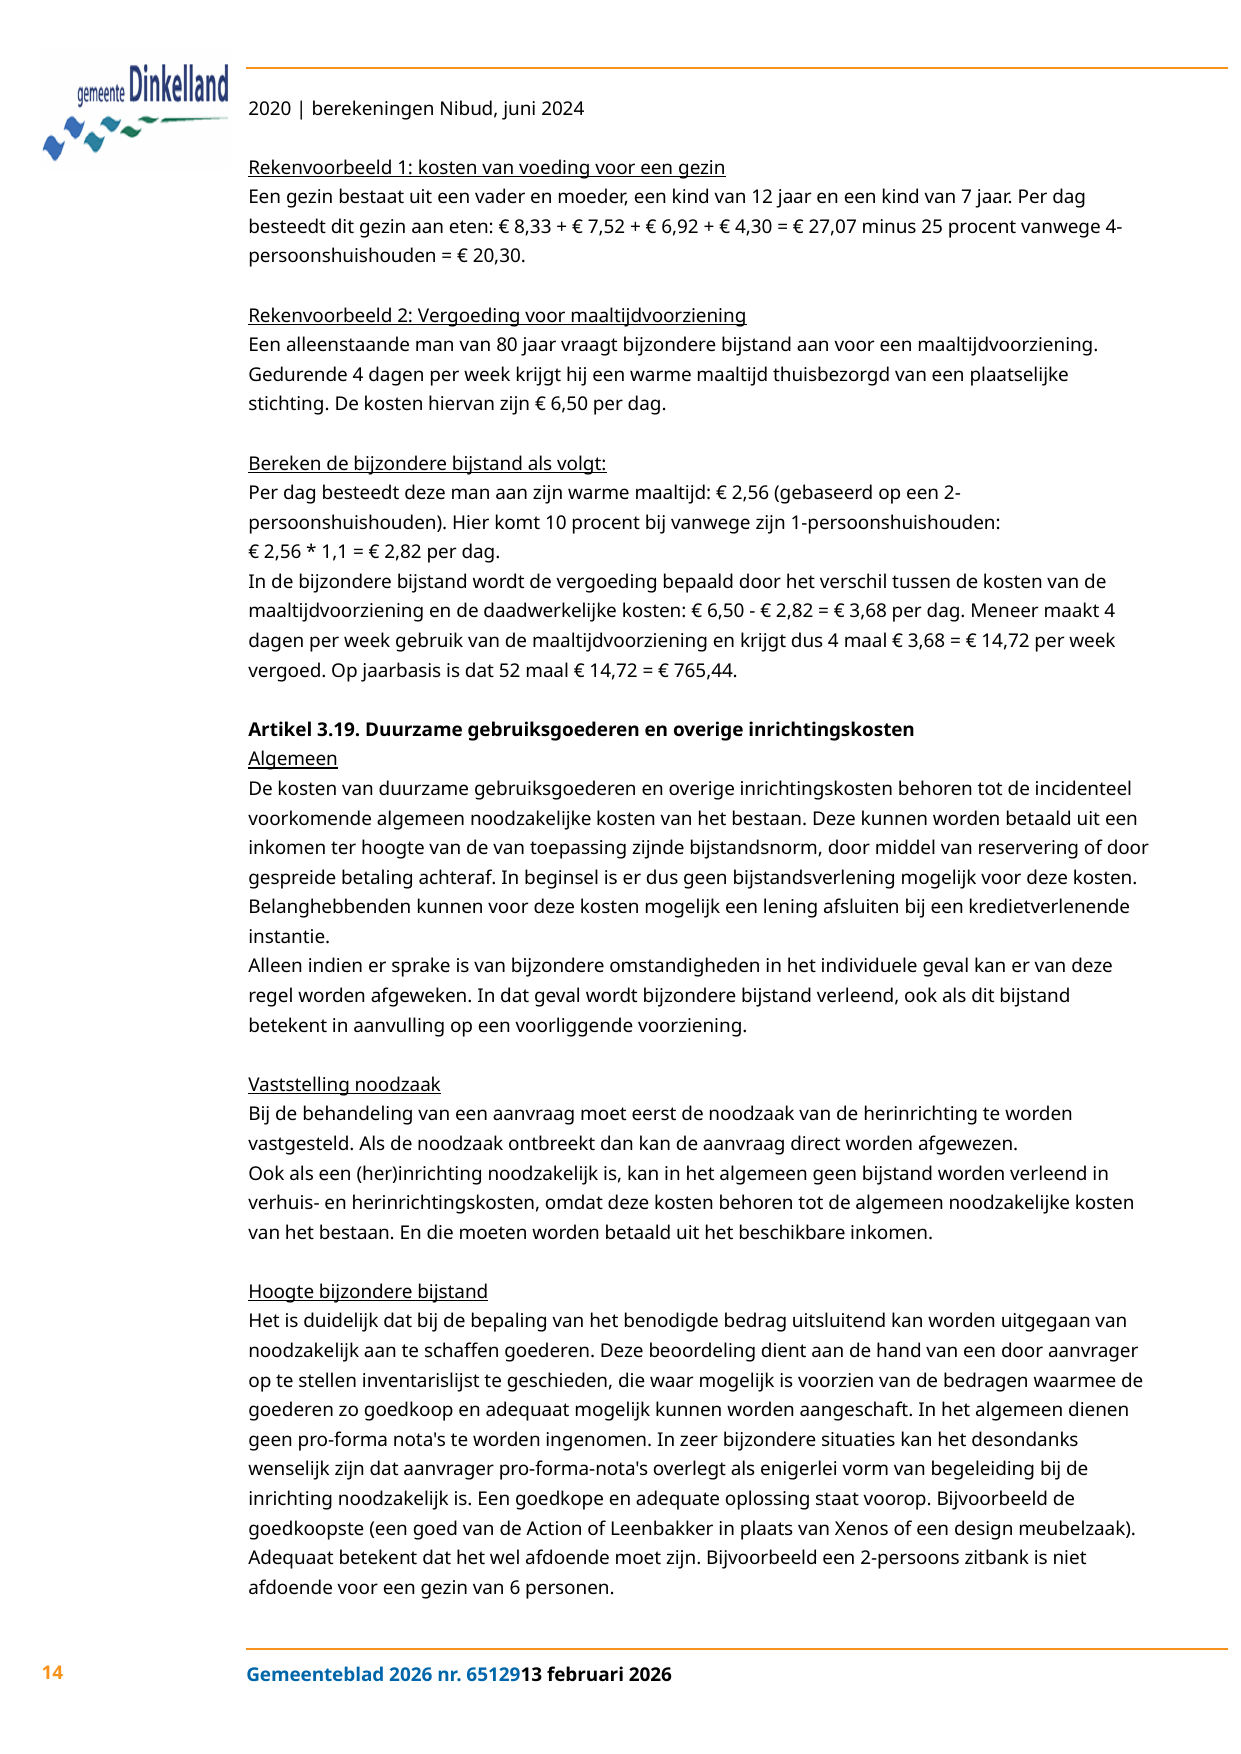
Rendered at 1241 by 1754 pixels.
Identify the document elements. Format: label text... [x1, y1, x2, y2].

text Bereken de bijzondere bijstand als volgt: [248, 450, 1152, 476]
text De kosten van duurzame gebruiksgoederen en overige inrichtingskosten behoren tot de incidenteel voorkomende algemeen noodzakelijke kosten van het bestaan. Deze kunnen worden betaald uit een inkomen ter hoogte van de van toepassing zijnde bijstandsnorm, door middel van reservering of door gespreide betaling achteraf. In beginsel is er dus geen bijstandsverlening mogelijk voor deze kosten. Belanghebbenden kunnen voor deze kosten mogelijk een lening afsluiten bij een kredietverlenende instantie. [248, 775, 1152, 949]
text Hoogte bijzondere bijstand [248, 1278, 1152, 1304]
text Bij de behandeling van een aanvraag moet eerst de noodzaak van de herinrichting te worden vastgesteld. Als de noodzaak ontbreekt dan kan de aanvraag direct worden afgewezen. [248, 1101, 1152, 1156]
text Artikel 3.19. Duurzame gebruiksgoederen en overige inrichtingskosten [248, 716, 1152, 742]
text Algemeen [248, 746, 1152, 771]
text Ook als een (her)inrichting noodzakelijk is, kan in het algemeen geen bijstand worden verleend in verhuis- en herinrichtingskosten, omdat deze kosten behoren tot de algemeen noodzakelijke kosten van het bestaan. En die moeten worden betaald uit het beschikbare inkomen. [248, 1160, 1152, 1245]
text Rekenvoorbeeld 2: Vergoeding voor maaltijdvoorziening [248, 302, 1152, 328]
text Een alleenstaande man van 80 jaar vraagt bijzondere bijstand aan voor een maaltijdvoorziening. Gedurende 4 dagen per week krijgt hij een warme maaltijd thuisbezorgd van een plaatselijke stichting. De kosten hiervan zijn € 6,50 per dag. [248, 331, 1152, 416]
text € 2,56 * 1,1 = € 2,82 per dag. [248, 538, 1152, 564]
text 2020 | berekeningen Nibud, juni 2024 [248, 95, 1152, 121]
text Alleen indien er sprake is van bijzondere omstandigheden in het individuele geval kan er van deze regel worden afgeweken. In dat geval wordt bijzondere bijstand verleend, ook als dit bijstand betekent in aanvulling op een voorliggende voorziening. [248, 953, 1152, 1038]
text Vaststelling noodzaak [248, 1071, 1152, 1097]
text In de bijzondere bijstand wordt de vergoeding bepaald door het verschil tussen de kosten van de maaltijdvoorziening en de daadwerkelijke kosten: € 6,50 - € 2,82 = € 3,68 per dag. Meneer maakt 4 dagen per week gebruik van de maaltijdvoorziening en krijgt dus 4 maal € 3,68 = € 14,72 per week vergoed. Op jaarbasis is dat 52 maal € 14,72 = € 765,44. [248, 568, 1152, 683]
text Per dag besteedt deze man aan zijn warme maaltijd: € 2,56 (gebaseerd op een 2-persoonshuishouden). Hier komt 10 procent bij vanwege zijn 1-persoonshuishouden: [248, 479, 1152, 535]
text Een gezin bestaat uit een vader en moeder, een kind van 12 jaar en een kind van 7 jaar. Per dag besteedt dit gezin aan eten: € 8,33 + € 7,52 + € 6,92 + € 4,30 = € 27,07 minus 25 procent vanwege 4-persoonshuishouden = € 20,30. [248, 183, 1152, 268]
text Het is duidelijk dat bij de bepaling van het benodigde bedrag uitsluitend kan worden uitgegaan van noodzakelijk aan te schaffen goederen. Deze beoordeling dient aan de hand van een door aanvrager op te stellen inventarislijst te geschieden, die waar mogelijk is voorzien van de bedragen waarmee de goederen zo goedkoop en adequaat mogelijk kunnen worden aangeschaft. In het algemeen dienen geen pro-forma nota's te worden ingenomen. In zeer bijzondere situaties kan het desondanks wenselijk zijn dat aanvrager pro-forma-nota's overlegt als enigerlei vorm van begeleiding bij de inrichting noodzakelijk is. Een goedkope en adequate oplossing staat voorop. Bijvoorbeeld de goedkoopste (een goed van de Action of Leenbakker in plaats van Xenos of een design meubelzaak). Adequaat betekent dat het wel afdoende moet zijn. Bijvoorbeeld een 2-persoons zitbank is niet afdoende voor een gezin van 6 personen. [248, 1308, 1152, 1600]
text Rekenvoorbeeld 1: kosten van voeding voor een gezin [248, 154, 1152, 180]
picture [41, 47, 231, 172]
